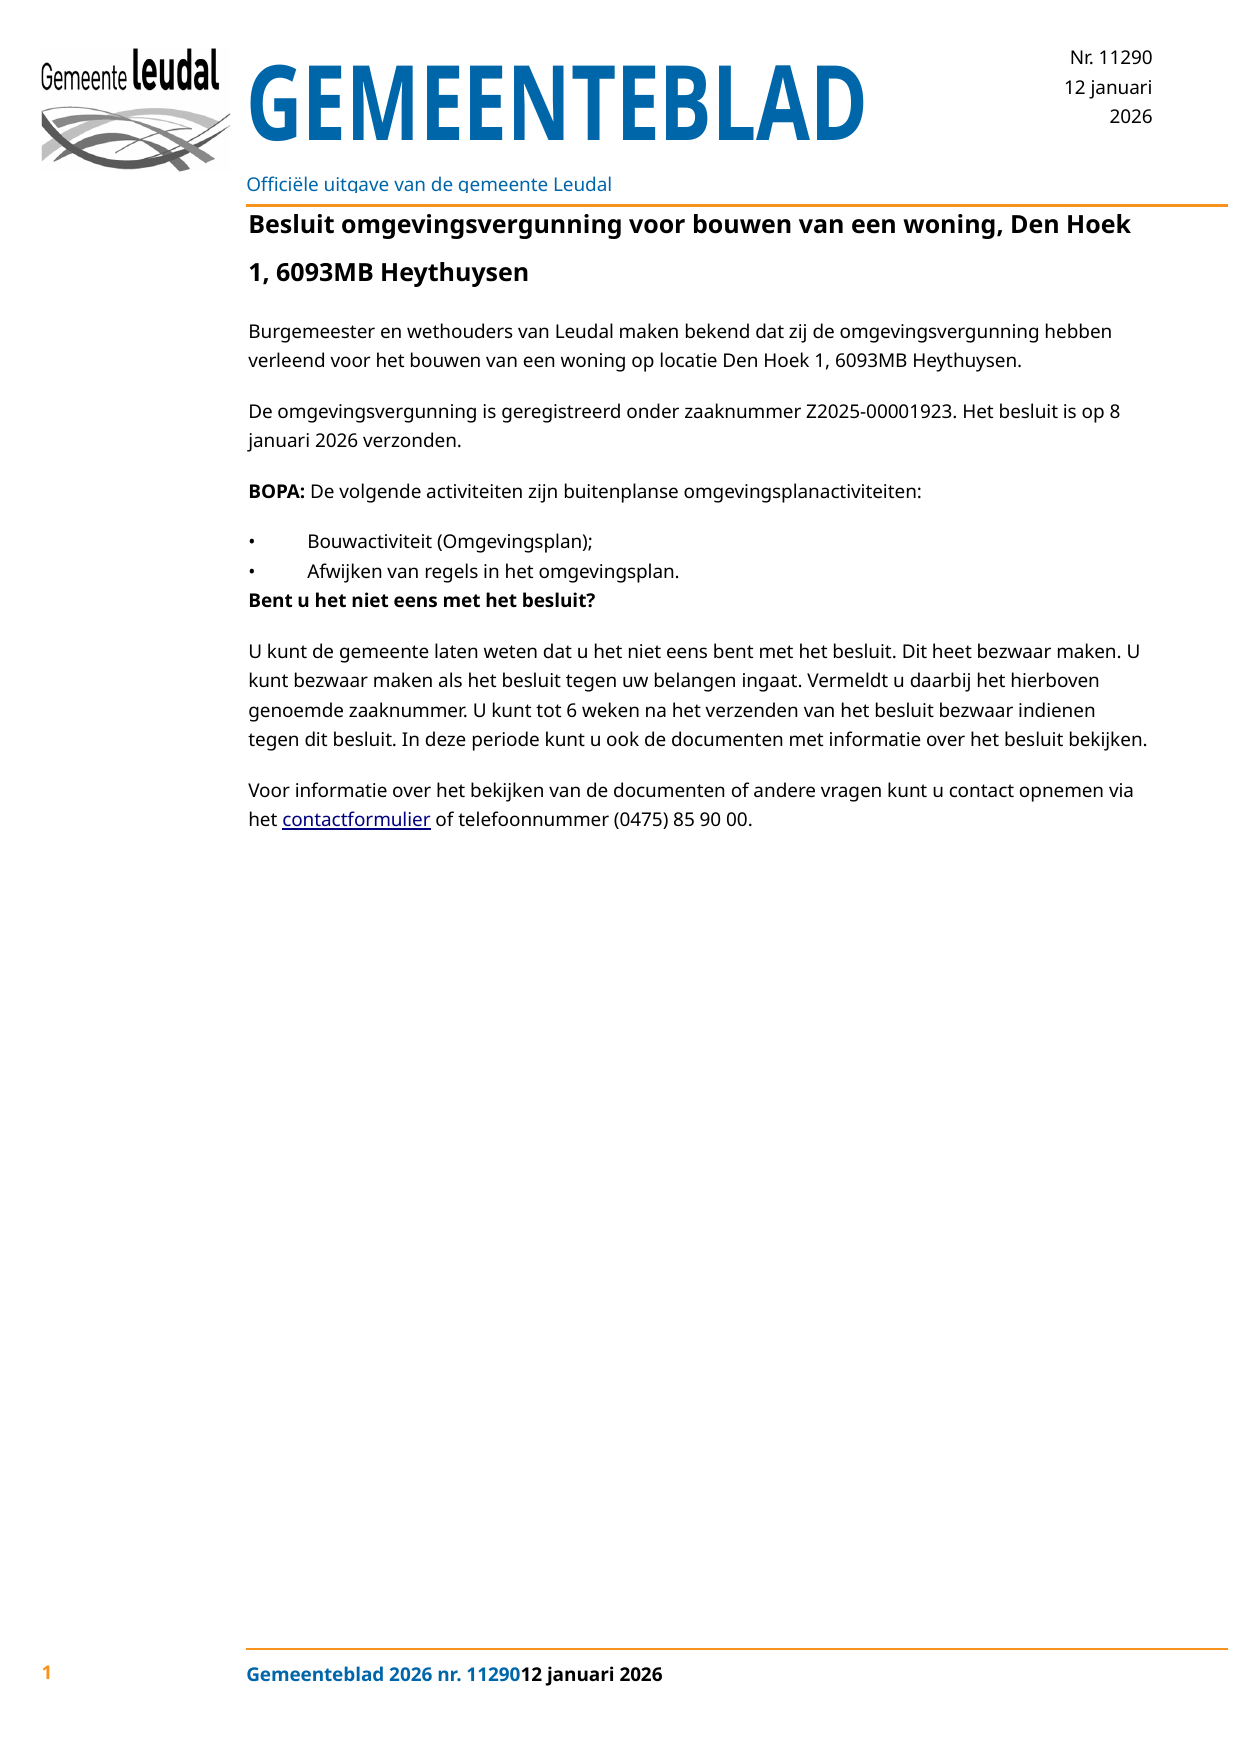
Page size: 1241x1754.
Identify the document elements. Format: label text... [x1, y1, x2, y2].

text De omgevingsvergunning is geregistreerd onder zaaknummer Z2025-00001923. Het besluit is op 8 januari 2026 verzonden. [248, 398, 1152, 453]
text U kunt de gemeente laten weten dat u het niet eens bent met het besluit. Dit heet bezwaar maken. U kunt bezwaar maken als het besluit tegen uw belangen ingaat. Vermeldt u daarbij het hierboven genoemde zaaknummer. U kunt tot 6 weken na het verzenden van het besluit bezwaar indienen tegen dit besluit. In deze periode kunt u ook de documenten met informatie over het besluit bekijken. [248, 638, 1152, 752]
text Bent u het niet eens met het besluit? [248, 587, 1152, 613]
text Burgemeester en wethouders van Leudal maken bekend dat zij de omgevingsvergunning hebben verleend voor het bouwen van een woning op locatie Den Hoek 1, 6093MB Heythuysen. [248, 318, 1152, 373]
text BOPA: De volgende activiteiten zijn buitenplanse omgevingsplanactiviteiten: [248, 478, 1152, 504]
picture [41, 47, 231, 172]
list Afwijken van regels in het omgevingsplan. [248, 558, 1152, 584]
text Besluit omgevingsvergunning voor bouwen van een woning, Den Hoek 1, 6093MB Heythuysen [248, 207, 1152, 288]
list Bouwactiviteit (Omgevingsplan); [248, 528, 1152, 554]
text Voor informatie over het bekijken van de documenten of andere vragen kunt u contact opnemen via het contactformulier of telefoonnummer (0475) 85 90 00. [248, 777, 1152, 832]
